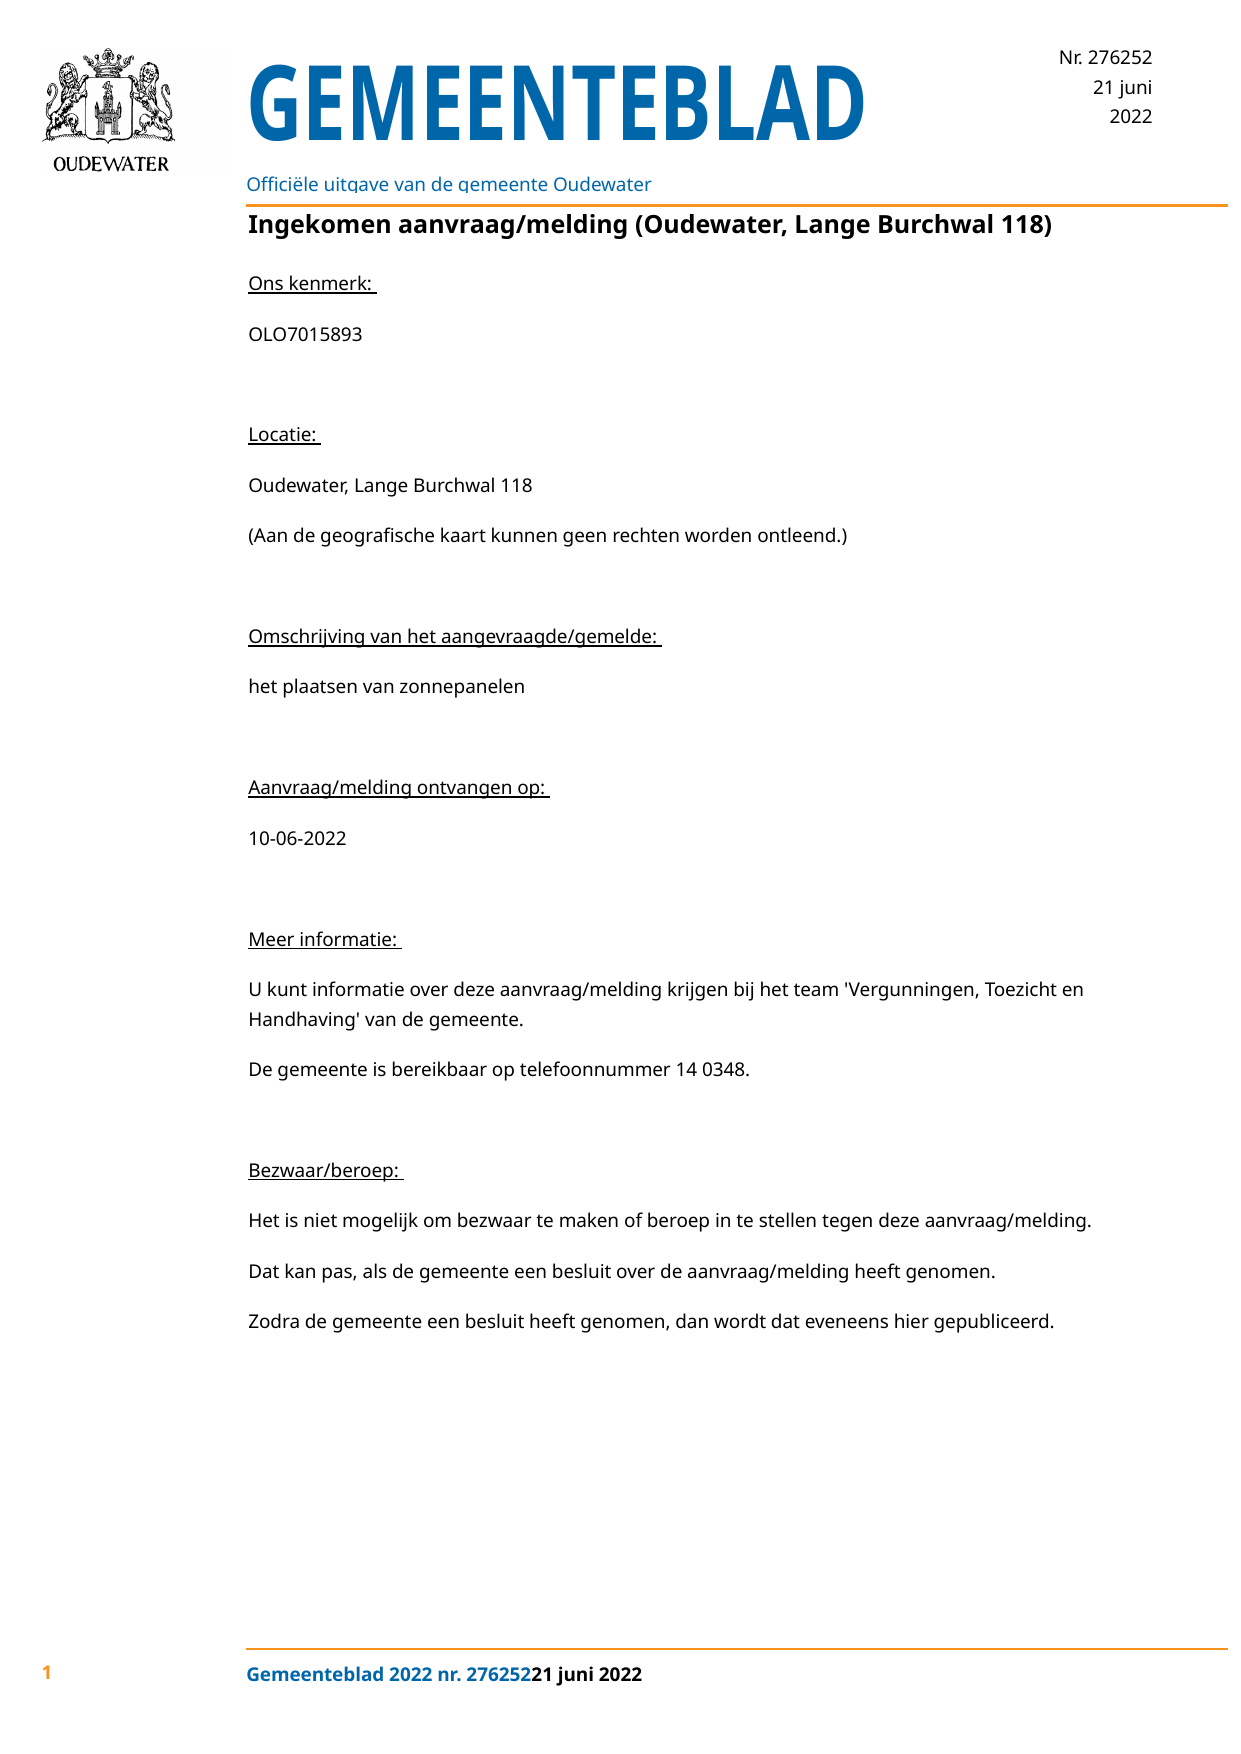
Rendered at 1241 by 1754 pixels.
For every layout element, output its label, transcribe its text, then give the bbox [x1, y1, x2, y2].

text Oudewater, Lange Burchwal 118 [248, 472, 1152, 498]
text Ons kenmerk: [248, 270, 1152, 296]
text Meer informatie: [248, 926, 1152, 951]
text 10-06-2022 [248, 825, 1152, 851]
text Omschrijving van het aangevraagde/gemelde: [248, 623, 1152, 649]
text Dat kan pas, als de gemeente een besluit over de aanvraag/melding heeft genomen. [248, 1258, 1152, 1283]
text Ingekomen aanvraag/melding (Oudewater, Lange Burchwal 118) [248, 207, 1152, 241]
text (Aan de geografische kaart kunnen geen rechten worden ontleend.) [248, 522, 1152, 548]
text Zodra de gemeente een besluit heeft genomen, dan wordt dat eveneens hier gepubliceerd. [248, 1308, 1152, 1334]
picture [41, 47, 231, 172]
text Locatie: [248, 422, 1152, 447]
text Bezwaar/beroep: [248, 1157, 1152, 1183]
text U kunt informatie over deze aanvraag/melding krijgen bij het team 'Vergunningen, Toezicht en Handhaving' van de gemeente. [248, 976, 1152, 1031]
text OLO7015893 [248, 321, 1152, 346]
text Het is niet mogelijk om bezwaar te maken of beroep in te stellen tegen deze aanvraag/melding. [248, 1207, 1152, 1233]
text het plaatsen van zonnepanelen [248, 674, 1152, 699]
text De gemeente is bereikbaar op telefoonnummer 14 0348. [248, 1056, 1152, 1082]
text Aanvraag/melding ontvangen op: [248, 774, 1152, 800]
